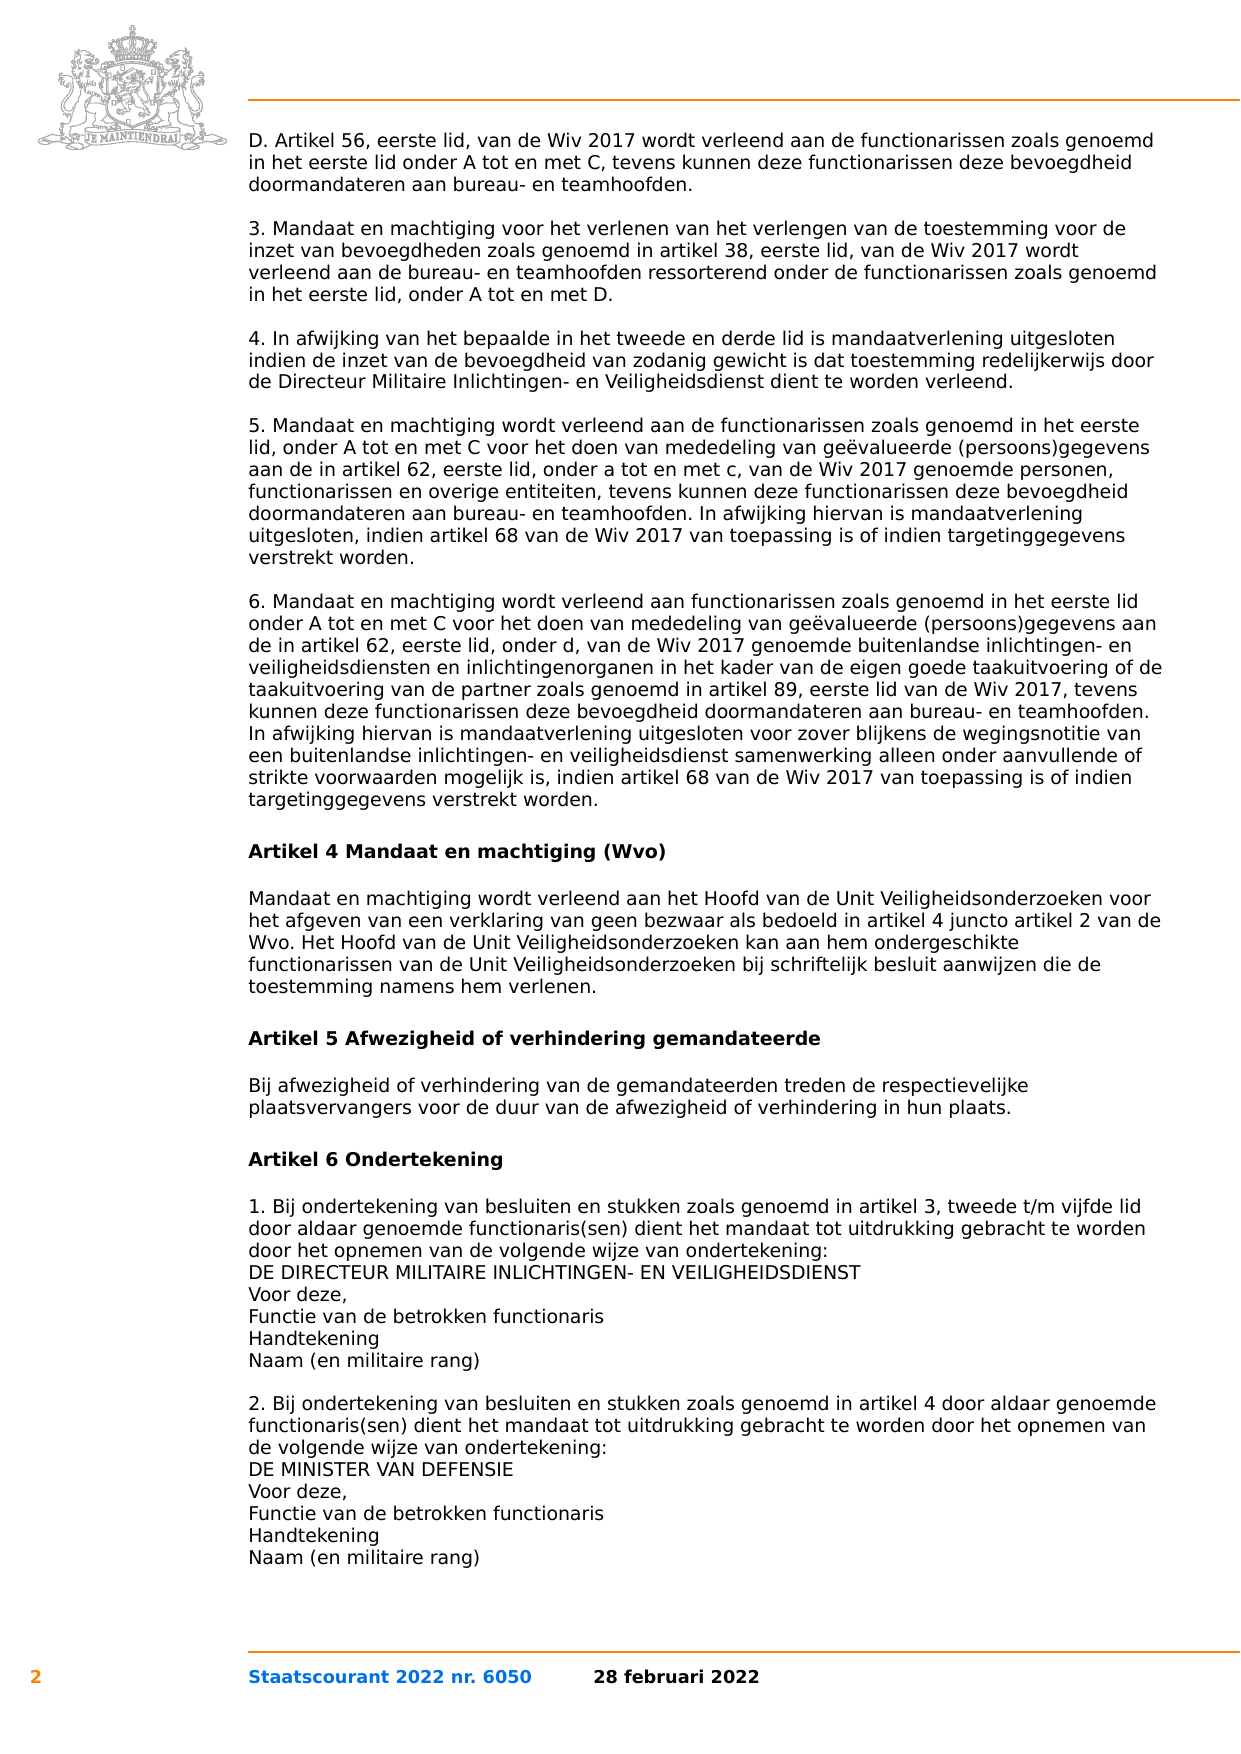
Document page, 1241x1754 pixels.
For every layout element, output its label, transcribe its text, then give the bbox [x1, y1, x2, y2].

subtitle Artikel 6 Ondertekening [248, 1149, 1163, 1171]
text Naam (en militaire rang) [248, 1547, 1163, 1569]
text Voor deze, [248, 1283, 1163, 1306]
text Bij afwezigheid of verhindering van de gemandateerden treden de respectievelijke plaatsvervangers voor de duur van de afwezigheid of verhindering in hun plaats. [248, 1075, 1163, 1119]
text Handtekening [248, 1525, 1163, 1547]
text Handtekening [248, 1327, 1163, 1349]
subtitle Artikel 5 Afwezigheid of verhindering gemandateerde [248, 1028, 1163, 1050]
text 3. Mandaat en machtiging voor het verlenen van het verlengen van de toestemming voor de inzet van bevoegdheden zoals genoemd in artikel 38, eerste lid, van de Wiv 2017 wordt verleend aan de bureau- en teamhoofden ressorterend onder de functionarissen zoals genoemd in het eerste lid, onder A tot en met D. [248, 218, 1163, 306]
text D. Artikel 56, eerste lid, van de Wiv 2017 wordt verleend aan de functionarissen zoals genoemd in het eerste lid onder A tot en met C, tevens kunnen deze functionarissen deze bevoegdheid doormandateren aan bureau- en teamhoofden. [248, 130, 1163, 196]
text 6. Mandaat en machtiging wordt verleend aan functionarissen zoals genoemd in het eerste lid onder A tot en met C voor het doen van mededeling van geëvalueerde (persoons)gegevens aan de in artikel 62, eerste lid, onder d, van de Wiv 2017 genoemde buitenlandse inlichtingen- en veiligheidsdiensten en inlichtingenorganen in het kader van de eigen goede taakuitvoering of de taakuitvoering van de partner zoals genoemd in artikel 89, eerste lid van de Wiv 2017, tevens kunnen deze functionarissen deze bevoegdheid doormandateren aan bureau- en teamhoofden. In afwijking hiervan is mandaatverlening uitgesloten voor zover blijkens de wegingsnotitie van een buitenlandse inlichtingen- en veiligheidsdienst samenwerking alleen onder aanvullende of strikte voorwaarden mogelijk is, indien artikel 68 van de Wiv 2017 van toepassing is of indien targetinggegevens verstrekt worden. [248, 591, 1163, 811]
text 4. In afwijking van het bepaalde in het tweede en derde lid is mandaatverlening uitgesloten indien de inzet van de bevoegdheid van zodanig gewicht is dat toestemming redelijkerwijs door de Directeur Militaire Inlichtingen- en Veiligheidsdienst dient te worden verleend. [248, 327, 1163, 393]
subtitle Artikel 4 Mandaat en machtiging (Wvo) [248, 841, 1163, 863]
text Voor deze, [248, 1481, 1163, 1503]
text Functie van de betrokken functionaris [248, 1306, 1163, 1327]
text Mandaat en machtiging wordt verleend aan het Hoofd van de Unit Veiligheidsonderzoeken voor het afgeven van een verklaring van geen bezwaar als bedoeld in artikel 4 juncto artikel 2 van de Wvo. Het Hoofd van de Unit Veiligheidsonderzoeken kan aan hem ondergeschikte functionarissen van de Unit Veiligheidsonderzoeken bij schriftelijk besluit aanwijzen die de toestemming namens hem verlenen. [248, 888, 1163, 998]
text 1. Bij ondertekening van besluiten en stukken zoals genoemd in artikel 3, tweede t/m vijfde lid door aldaar genoemde functionaris(sen) dient het mandaat tot uitdrukking gebracht te worden door het opnemen van de volgende wijze van ondertekening: [248, 1196, 1163, 1262]
picture [38, 25, 227, 150]
text DE DIRECTEUR MILITAIRE INLICHTINGEN- EN VEILIGHEIDSDIENST [248, 1262, 1163, 1283]
text 5. Mandaat en machtiging wordt verleend aan de functionarissen zoals genoemd in het eerste lid, onder A tot en met C voor het doen van mededeling van geëvalueerde (persoons)gegevens aan de in artikel 62, eerste lid, onder a tot en met c, van de Wiv 2017 genoemde personen, functionarissen en overige entiteiten, tevens kunnen deze functionarissen deze bevoegdheid doormandateren aan bureau- en teamhoofden. In afwijking hiervan is mandaatverlening uitgesloten, indien artikel 68 van de Wiv 2017 van toepassing is of indien targetinggegevens verstrekt worden. [248, 415, 1163, 569]
text Naam (en militaire rang) [248, 1349, 1163, 1371]
text DE MINISTER VAN DEFENSIE [248, 1459, 1163, 1481]
text Functie van de betrokken functionaris [248, 1503, 1163, 1525]
text 2. Bij ondertekening van besluiten en stukken zoals genoemd in artikel 4 door aldaar genoemde functionaris(sen) dient het mandaat tot uitdrukking gebracht te worden door het opnemen van de volgende wijze van ondertekening: [248, 1393, 1163, 1459]
